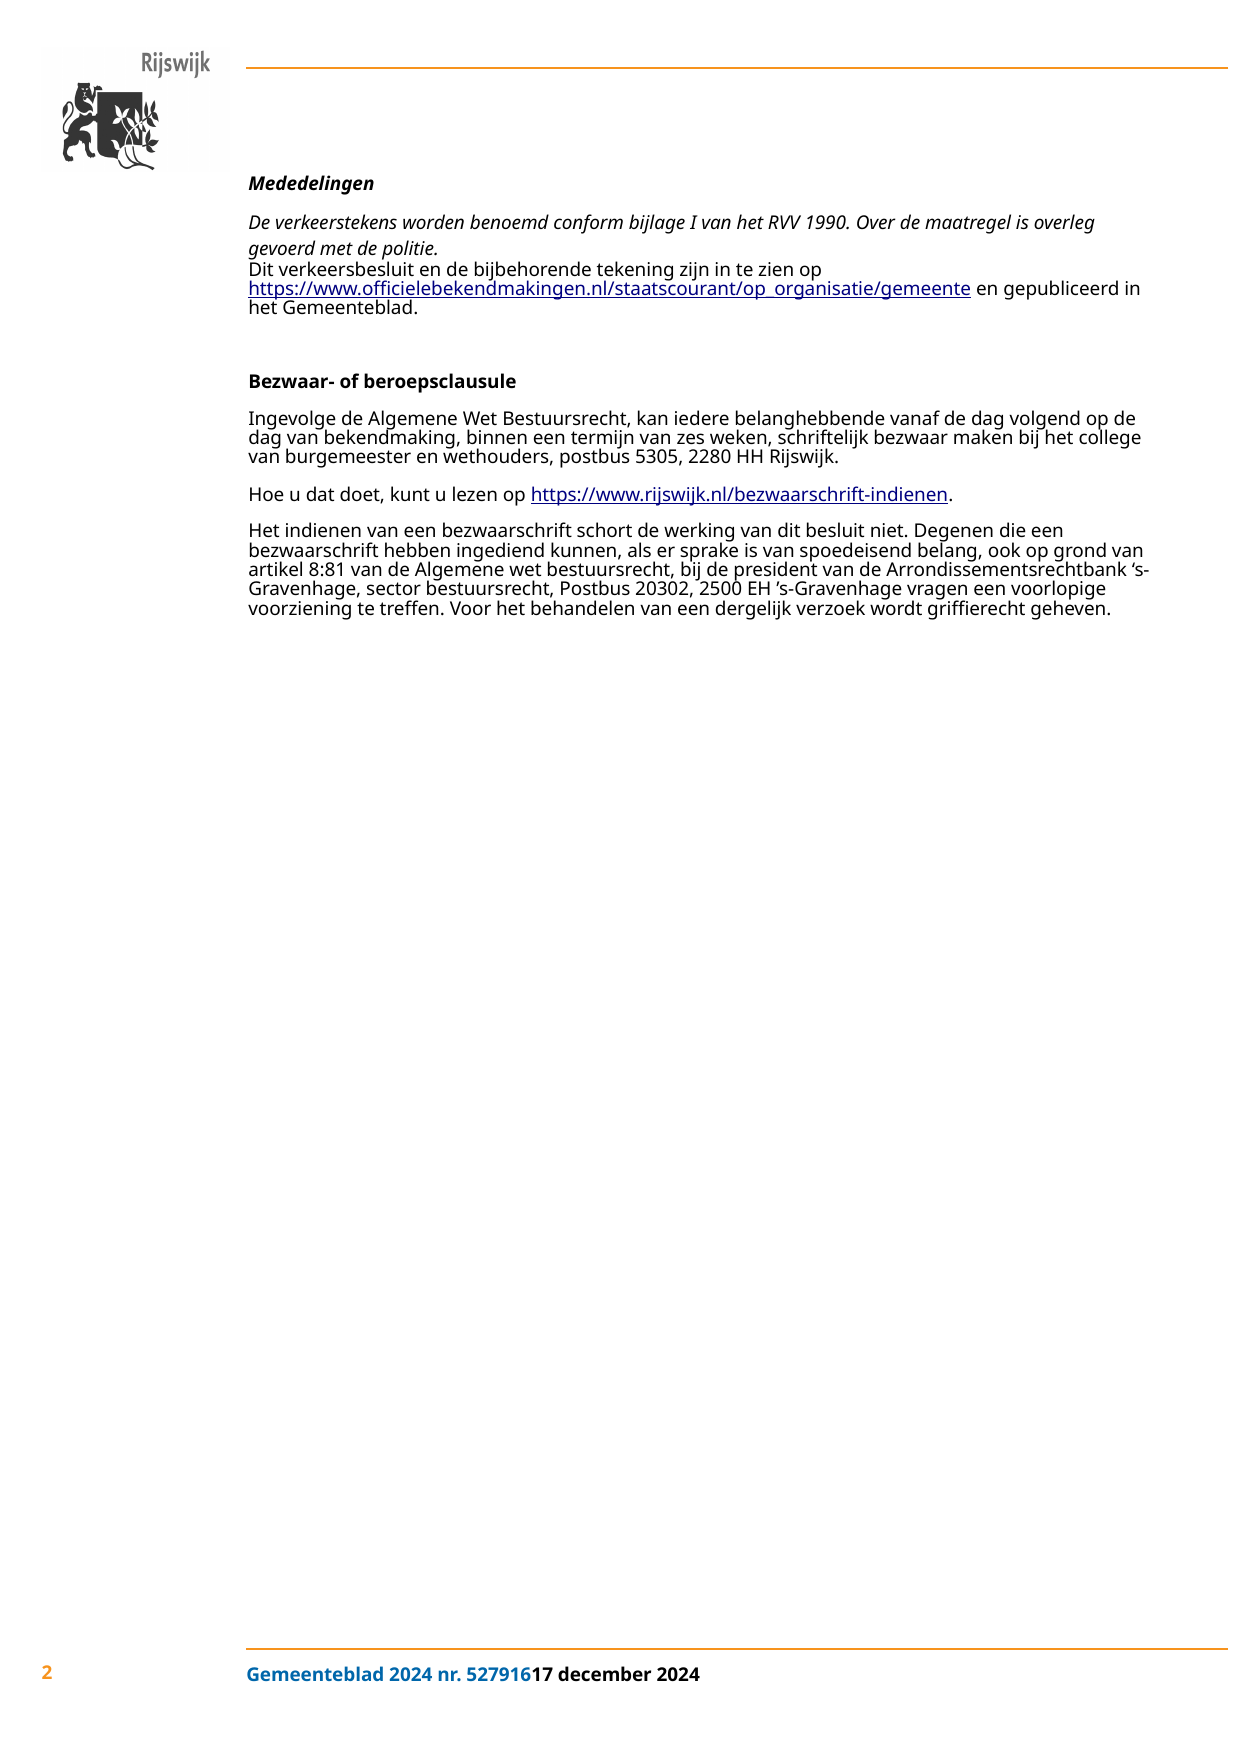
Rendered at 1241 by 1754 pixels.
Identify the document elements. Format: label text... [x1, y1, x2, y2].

text Het indienen van een bezwaarschrift schort de werking van dit besluit niet. Degenen die een bezwaarschrift hebben ingediend kunnen, als er sprake is van spoedeisend belang, ook op grond van artikel 8:81 van de Algemene wet bestuursrecht, bij de president van de Arrondissementsrechtbank ‘s-Gravenhage, sector bestuursrecht, Postbus 20302, 2500 EH ’s-Gravenhage vragen een voorlopige voorziening te treffen. Voor het behandelen van een dergelijk verzoek wordt griffierecht geheven. [248, 522, 1152, 619]
text De verkeerstekens worden benoemd conform bijlage I van het RVV 1990. Over de maatregel is overleg gevoerd met de politie. [248, 209, 1152, 261]
text Mededelingen [248, 170, 1152, 196]
text Ingevolge de Algemene Wet Bestuursrecht, kan iedere belanghebbende vanaf de dag volgend op de dag van bekendmaking, binnen een termijn van zes weken, schriftelijk bezwaar maken bij het college van burgemeester en wethouders, postbus 5305, 2280 HH Rijswijk. [248, 410, 1152, 468]
text Dit verkeersbesluit en de bijbehorende tekening zijn in te zien op https://www.officielebekendmakingen.nl/staatscourant/op_organisatie/gemeente en gepubliceerd in het Gemeenteblad. [248, 261, 1152, 318]
picture [41, 47, 231, 172]
text Hoe u dat doet, kunt u lezen op https://www.rijswijk.nl/bezwaarschrift-indienen. [248, 486, 1152, 505]
text Bezwaar- of beroepsclausule [248, 373, 1152, 392]
